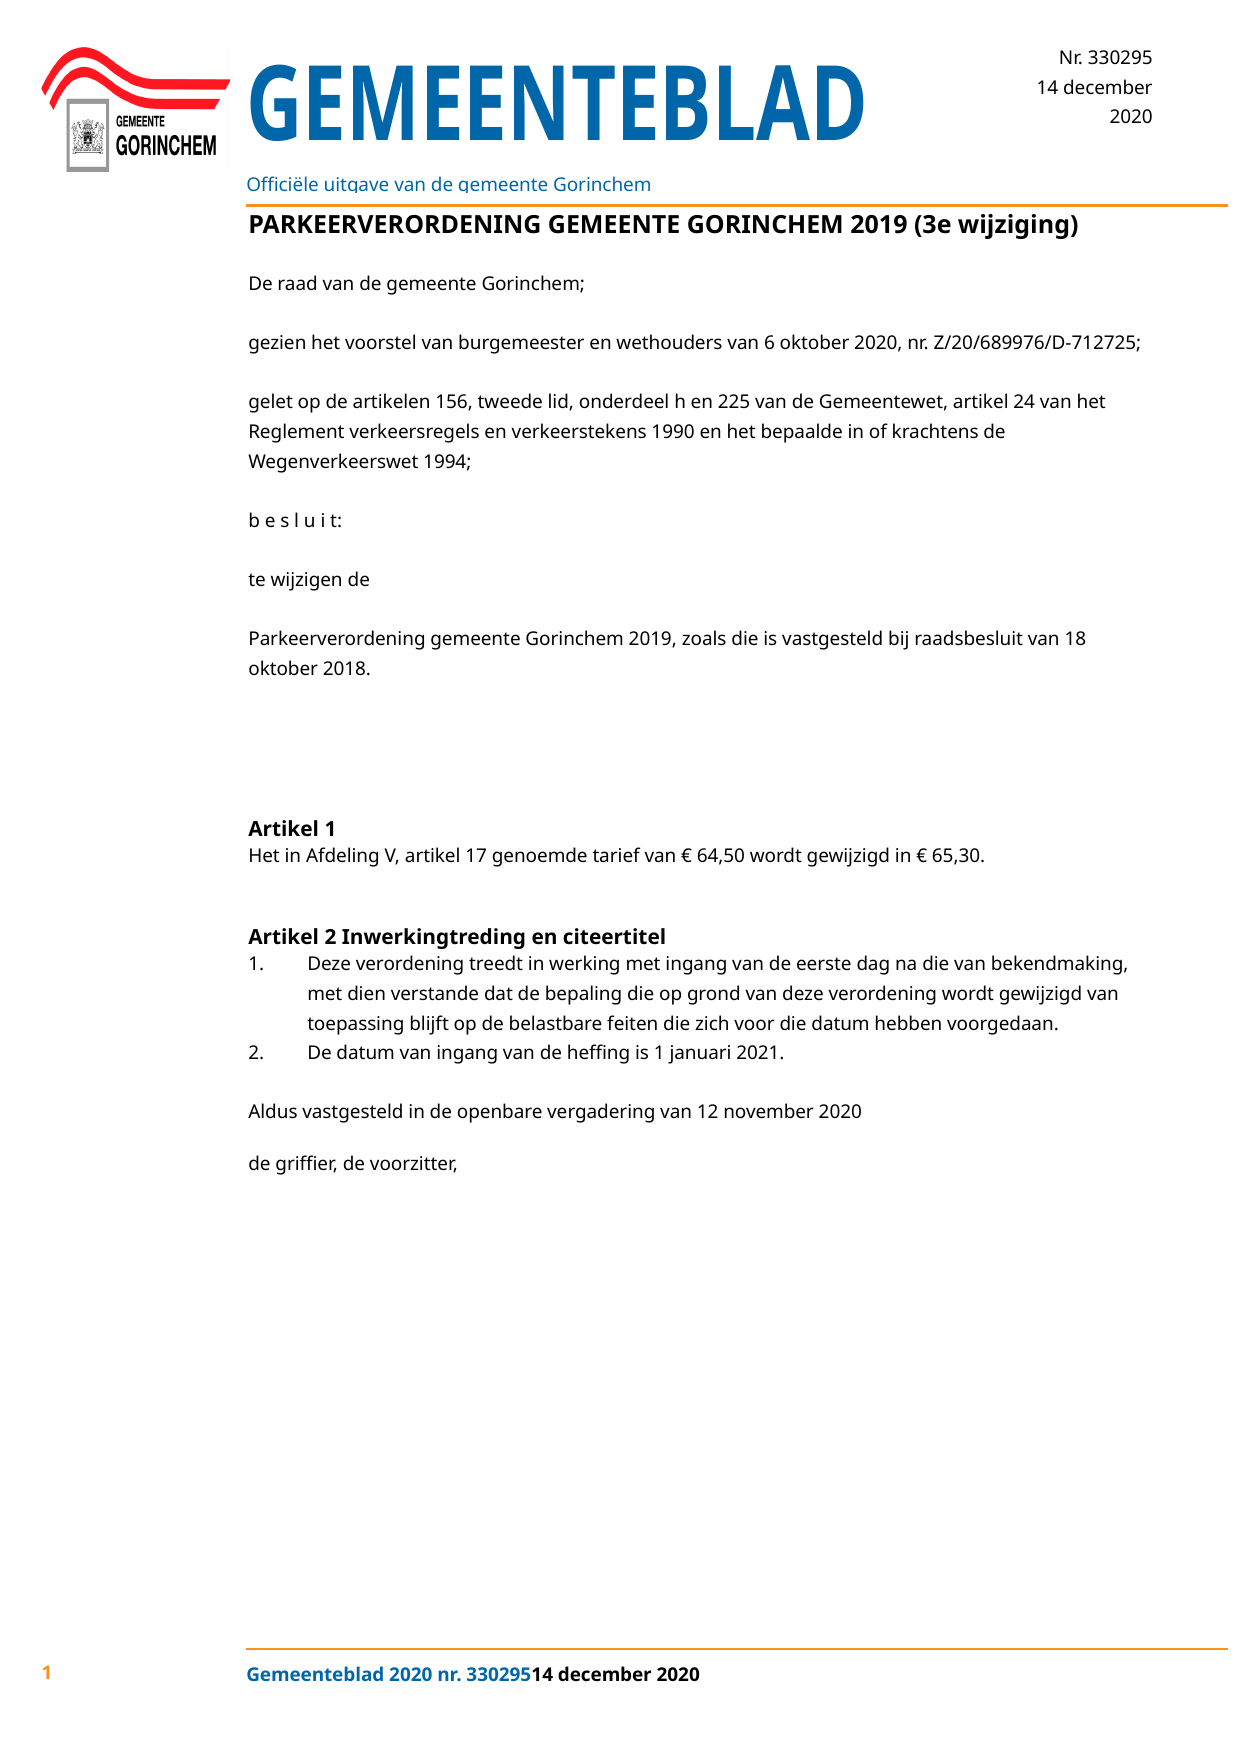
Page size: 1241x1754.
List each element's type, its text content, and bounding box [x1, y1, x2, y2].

text gezien het voorstel van burgemeester en wethouders van 6 oktober 2020, nr. Z/20/689976/D-712725; [248, 329, 1152, 355]
text PARKEERVERORDENING GEMEENTE GORINCHEM 2019 (3e wijziging) [248, 207, 1152, 241]
text de griffier, de voorzitter, [248, 1150, 1152, 1176]
picture [41, 47, 231, 172]
text te wijzigen de [248, 566, 1152, 592]
text gelet op de artikelen 156, tweede lid, onderdeel h en 225 van de Gemeentewet, artikel 24 van het Reglement verkeersregels en verkeerstekens 1990 en het bepaalde in of krachtens de Wegenverkeerswet 1994; [248, 389, 1152, 473]
text Het in Afdeling V, artikel 17 genoemde tarief van € 64,50 wordt gewijzigd in € 65,30. [248, 842, 1152, 868]
list De datum van ingang van de heffing is 1 januari 2021. [248, 1039, 1152, 1065]
text Aldus vastgesteld in de openbare vergadering van 12 november 2020 [248, 1098, 1152, 1124]
text Artikel 1 [248, 814, 1152, 842]
text b e s l u i t: [248, 507, 1152, 533]
list Deze verordening treedt in werking met ingang van de eerste dag na die van bekendmaking, met dien verstande dat de bepaling die op grond van deze verordening wordt gewijzigd van toepassing blijft op de belastbare feiten die zich voor die datum hebben voorgedaan. [248, 951, 1152, 1036]
text Parkeerverordening gemeente Gorinchem 2019, zoals die is vastgesteld bij raadsbesluit van 18 oktober 2018. [248, 625, 1152, 681]
text Artikel 2 Inwerkingtreding en citeertitel [248, 922, 1152, 951]
text De raad van de gemeente Gorinchem; [248, 270, 1152, 296]
